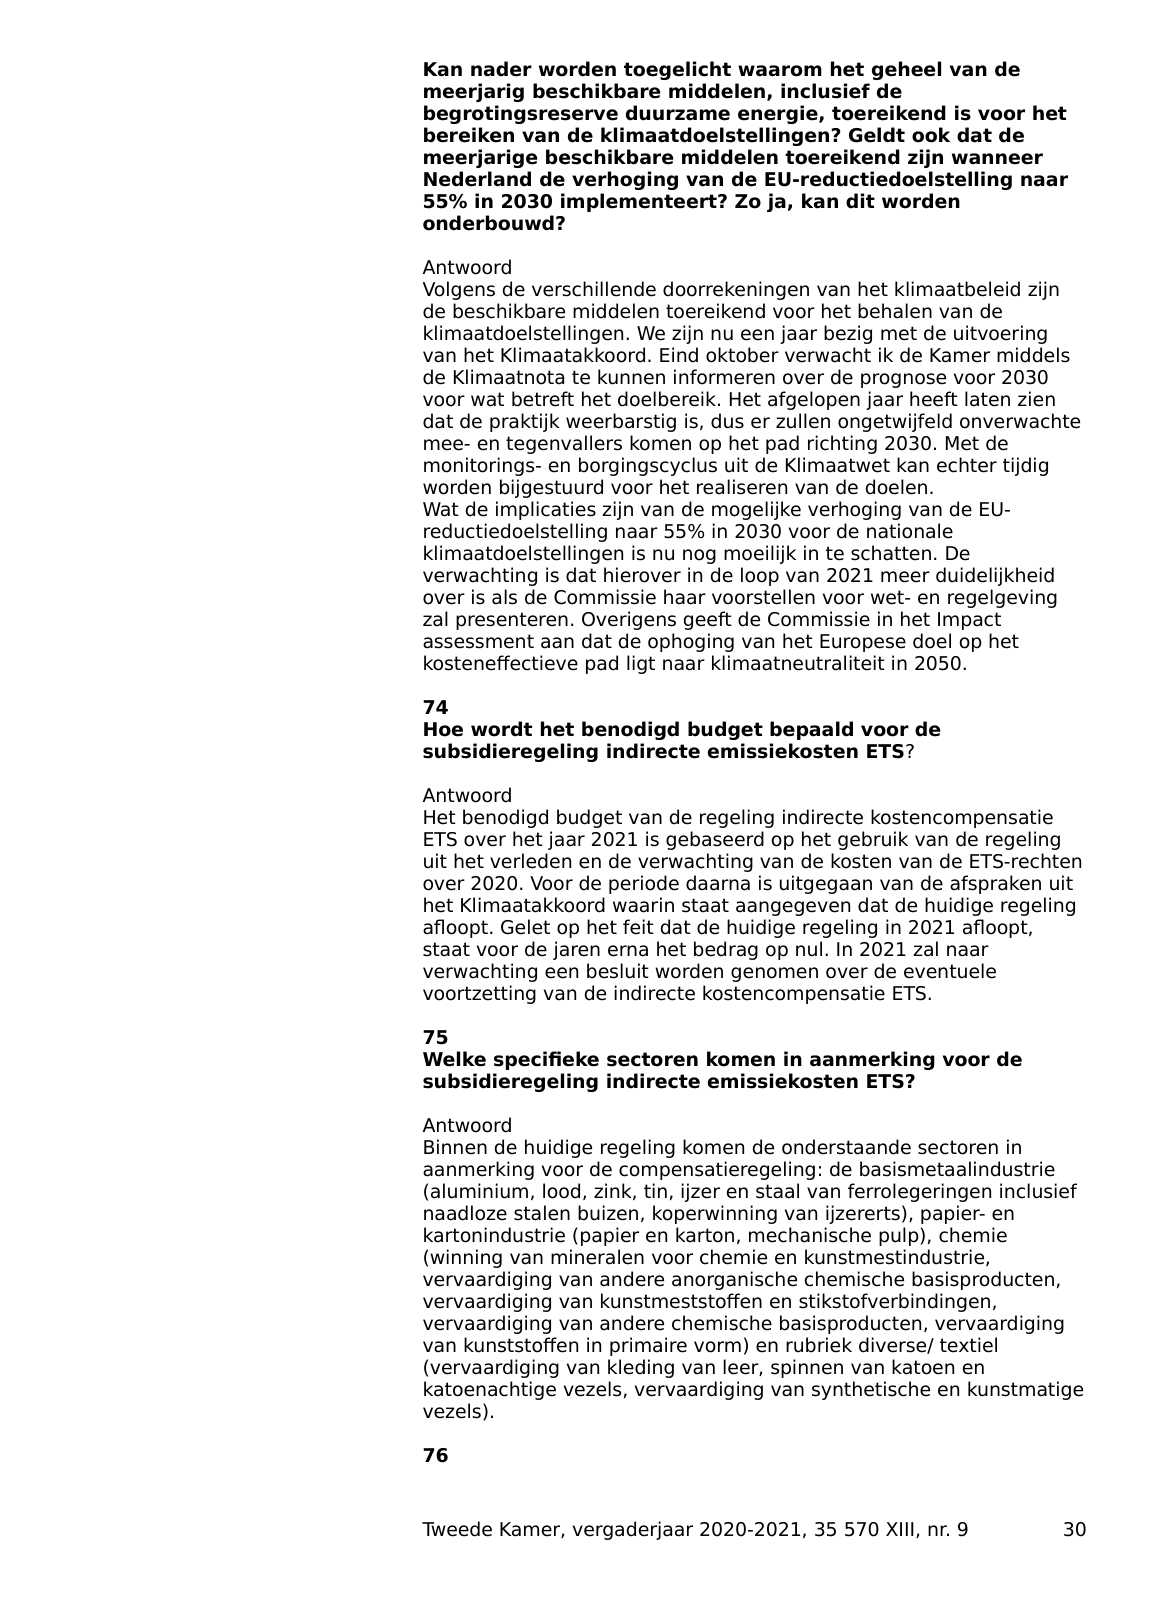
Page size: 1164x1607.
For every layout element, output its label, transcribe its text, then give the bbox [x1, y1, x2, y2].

text Antwoord [422, 1115, 1087, 1137]
text Hoe wordt het benodigd budget bepaald voor de subsidieregeling indirecte emissiekosten ETS? [422, 719, 1087, 763]
text Het benodigd budget van de regeling indirecte kostencompensatie ETS over het jaar 2021 is gebaseerd op het gebruik van de regeling uit het verleden en de verwachting van de kosten van de ETS-rechten over 2020. Voor de periode daarna is uitgegaan van de afspraken uit het Klimaatakkoord waarin staat aangegeven dat de huidige regeling afloopt. Gelet op het feit dat de huidige regeling in 2021 afloopt, staat voor de jaren erna het bedrag op nul. In 2021 zal naar verwachting een besluit worden genomen over de eventuele voortzetting van de indirecte kostencompensatie ETS. [422, 807, 1087, 1005]
text Wat de implicaties zijn van de mogelijke verhoging van de EU-reductiedoelstelling naar 55% in 2030 voor de nationale klimaatdoelstellingen is nu nog moeilijk in te schatten. De verwachting is dat hierover in de loop van 2021 meer duidelijkheid over is als de Commissie haar voorstellen voor wet- en regelgeving zal presenteren. Overigens geeft de Commissie in het Impact assessment aan dat de ophoging van het Europese doel op het kosteneffectieve pad ligt naar klimaatneutraliteit in 2050. [422, 499, 1087, 675]
text Kan nader worden toegelicht waarom het geheel van de meerjarig beschikbare middelen, inclusief de begrotingsreserve duurzame energie, toereikend is voor het bereiken van de klimaatdoelstellingen? Geldt ook dat de meerjarige beschikbare middelen toereikend zijn wanneer Nederland de verhoging van de EU-reductiedoelstelling naar 55% in 2030 implementeert? Zo ja, kan dit worden onderbouwd? [422, 59, 1087, 235]
text Binnen de huidige regeling komen de onderstaande sectoren in aanmerking voor de compensatieregeling: de basismetaalindustrie (aluminium, lood, zink, tin, ijzer en staal van ferrolegeringen inclusief naadloze stalen buizen, koperwinning van ijzererts), papier- en kartonindustrie (papier en karton, mechanische pulp), chemie (winning van mineralen voor chemie en kunstmestindustrie, vervaardiging van andere anorganische chemische basisproducten, vervaardiging van kunstmeststoffen en stikstofverbindingen, vervaardiging van andere chemische basisproducten, vervaardiging van kunststoffen in primaire vorm) en rubriek diverse/ textiel (vervaardiging van kleding van leer, spinnen van katoen en katoenachtige vezels, vervaardiging van synthetische en kunstmatige vezels). [422, 1137, 1087, 1423]
text Volgens de verschillende doorrekeningen van het klimaatbeleid zijn de beschikbare middelen toereikend voor het behalen van de klimaatdoelstellingen. We zijn nu een jaar bezig met de uitvoering van het Klimaatakkoord. Eind oktober verwacht ik de Kamer middels de Klimaatnota te kunnen informeren over de prognose voor 2030 voor wat betreft het doelbereik. Het afgelopen jaar heeft laten zien dat de praktijk weerbarstig is, dus er zullen ongetwijfeld onverwachte mee- en tegenvallers komen op het pad richting 2030. Met de monitorings- en borgingscyclus uit de Klimaatwet kan echter tijdig worden bijgestuurd voor het realiseren van de doelen. [422, 279, 1087, 499]
text 76 [422, 1445, 1087, 1467]
text 74 [422, 697, 1087, 719]
text Antwoord [422, 785, 1087, 807]
text Antwoord [422, 257, 1087, 279]
text 75 [422, 1027, 1087, 1049]
text Welke specifieke sectoren komen in aanmerking voor de subsidieregeling indirecte emissiekosten ETS? [422, 1049, 1087, 1093]
